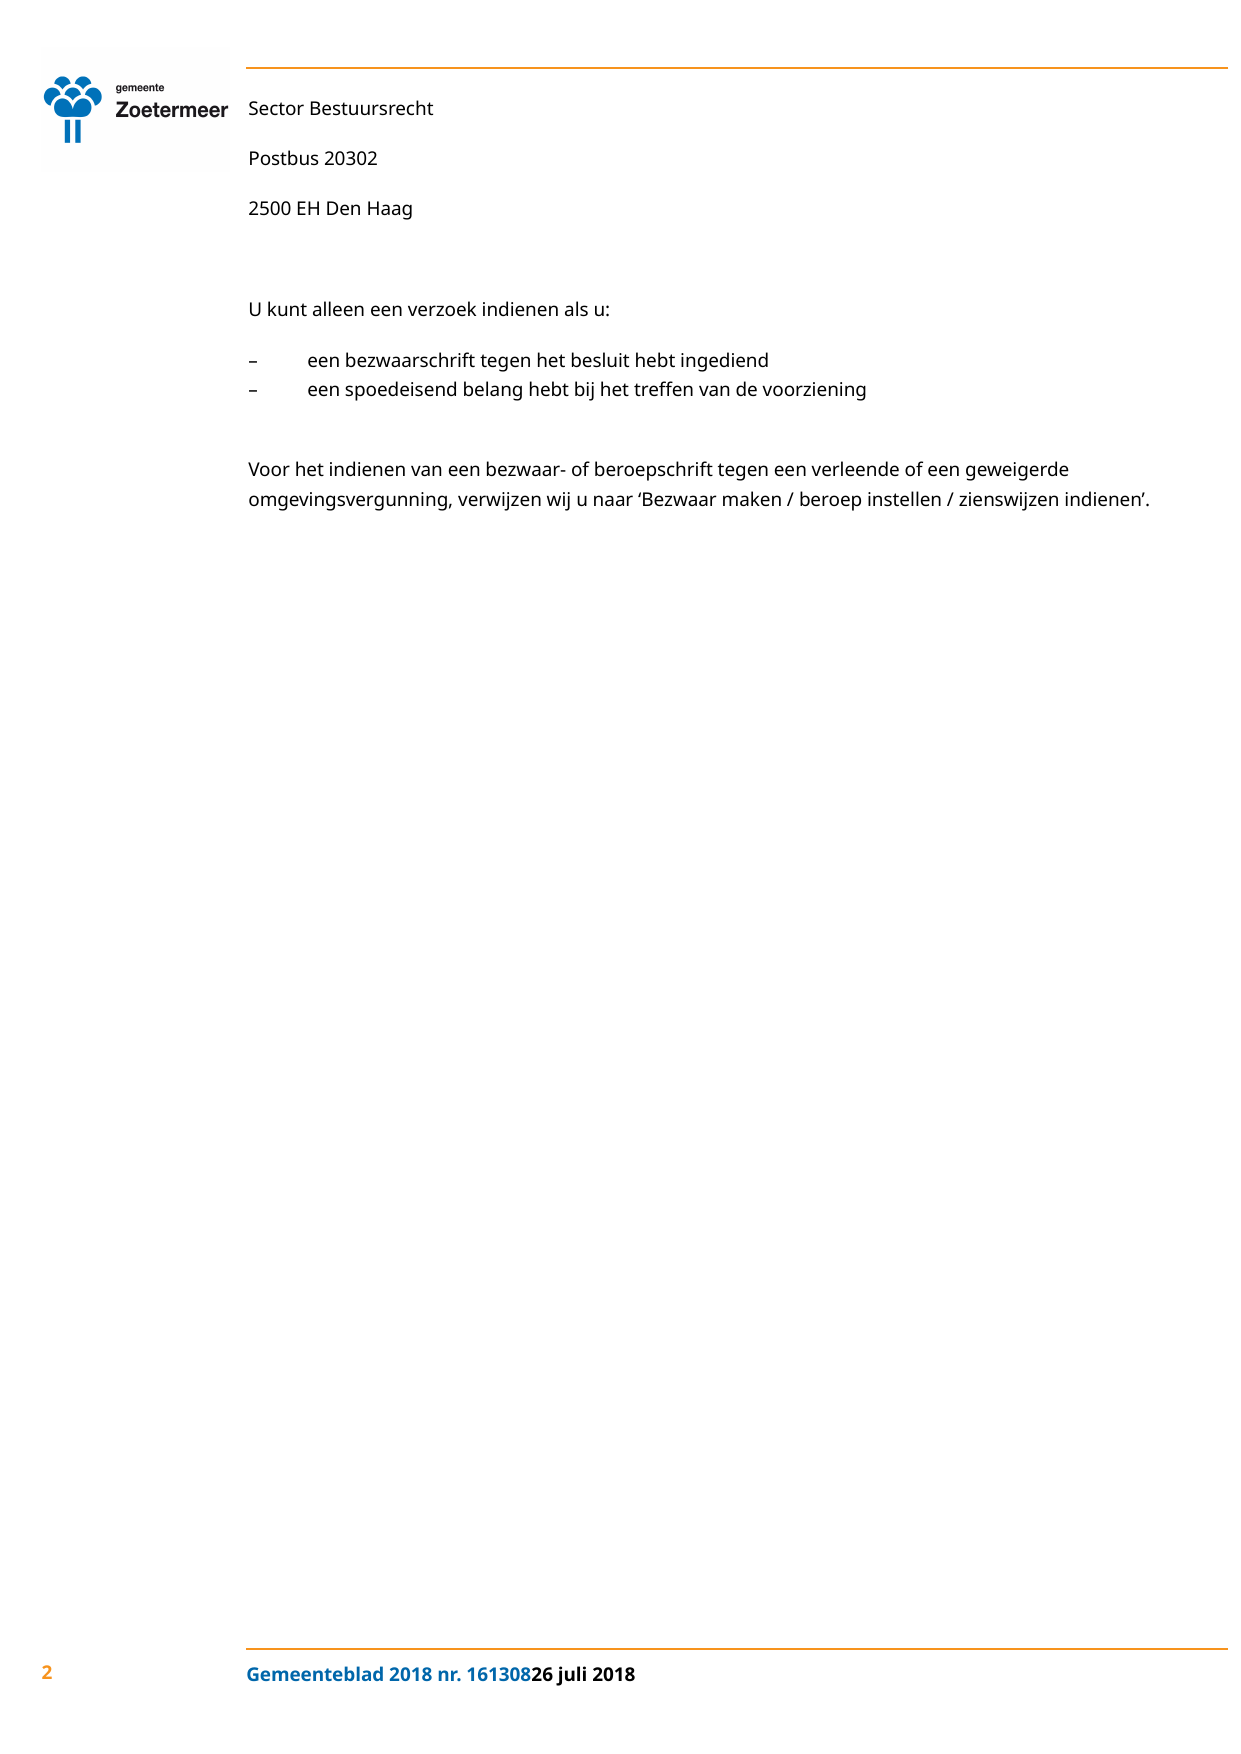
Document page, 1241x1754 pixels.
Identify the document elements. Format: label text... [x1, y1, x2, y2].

list een spoedeisend belang hebt bij het treffen van de voorziening [248, 376, 1152, 402]
text Postbus 20302 [248, 145, 1152, 171]
picture [41, 47, 231, 172]
text Voor het indienen van een bezwaar- of beroepschrift tegen een verleende of een geweigerde omgevingsvergunning, verwijzen wij u naar ‘Bezwaar maken / beroep instellen / zienswijzen indienen’. [248, 456, 1152, 512]
text U kunt alleen een verzoek indienen als u: [248, 296, 1152, 322]
list een bezwaarschrift tegen het besluit hebt ingediend [248, 347, 1152, 373]
text 2500 EH Den Haag [248, 196, 1152, 221]
text Sector Bestuursrecht [248, 95, 1152, 121]
